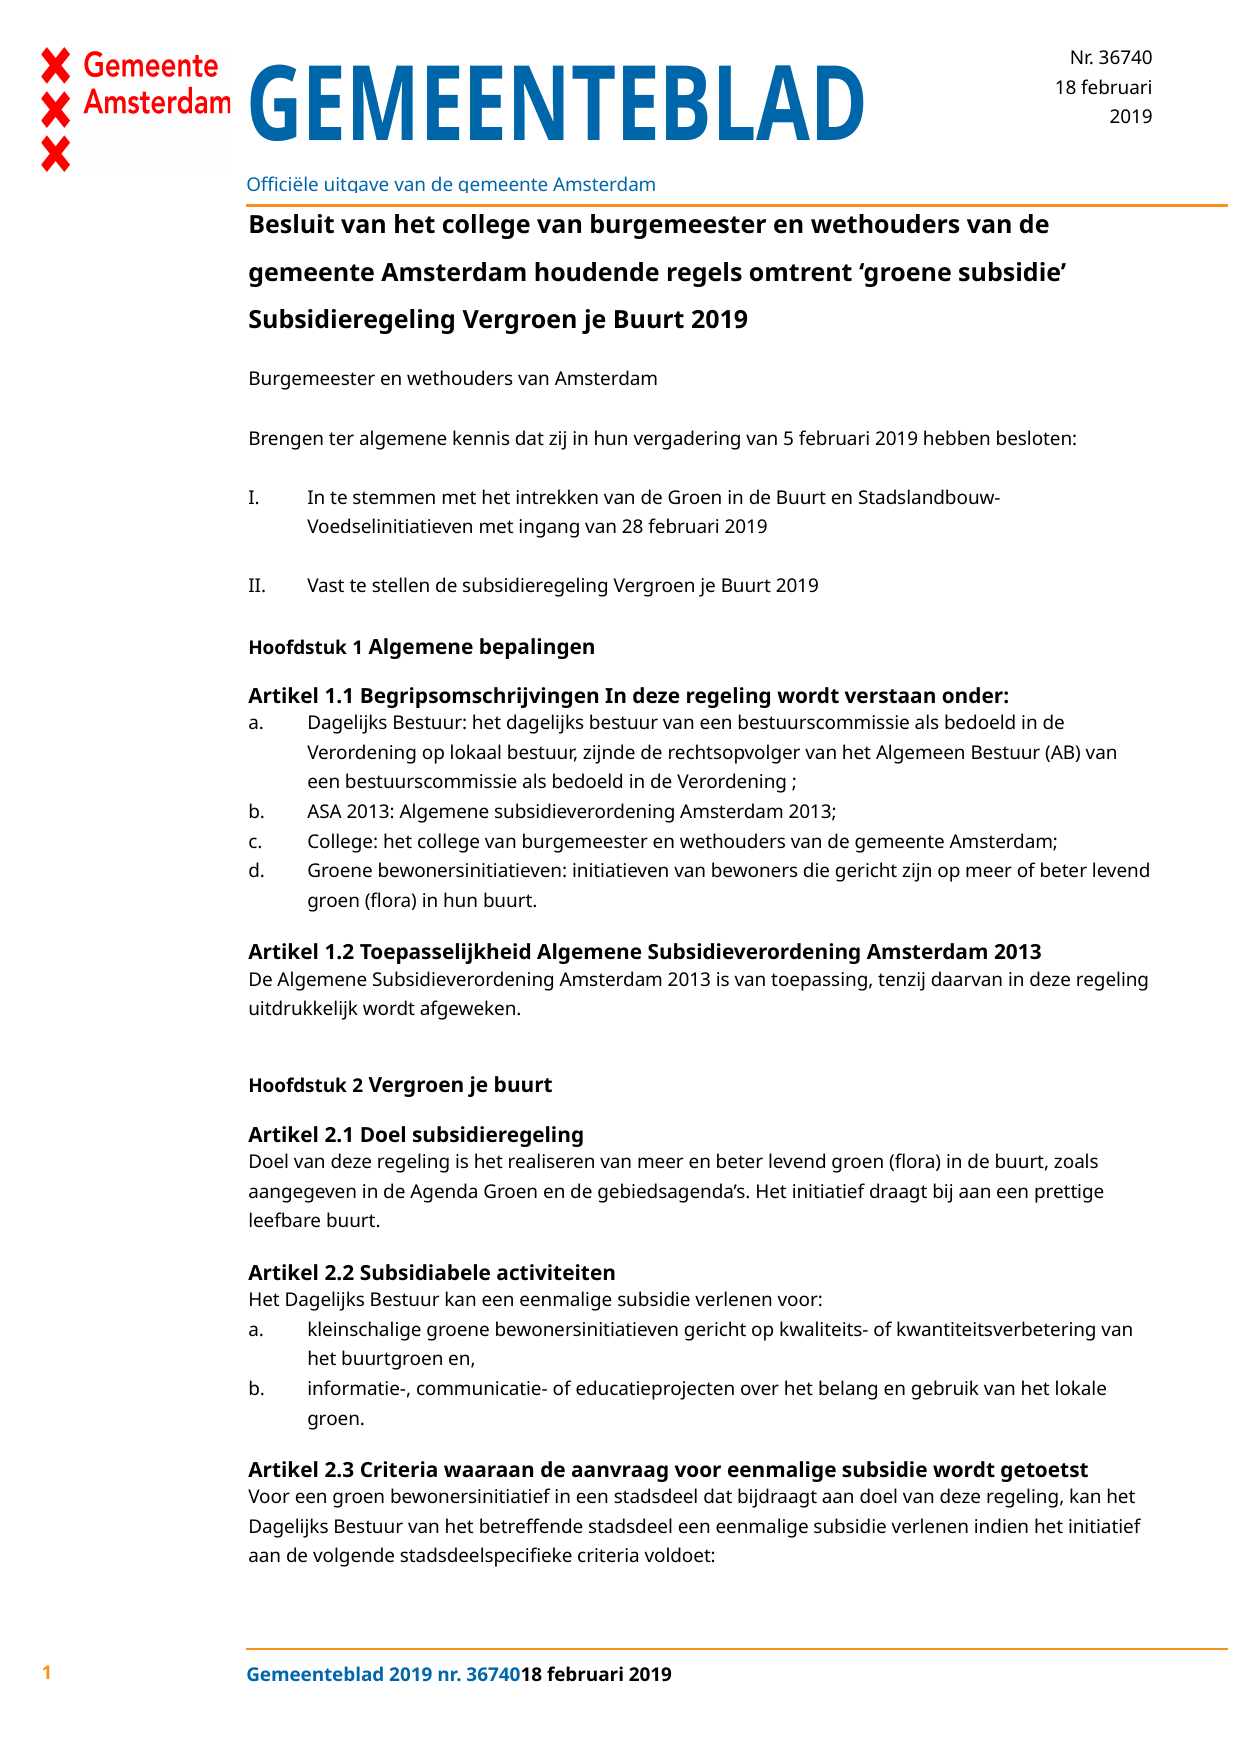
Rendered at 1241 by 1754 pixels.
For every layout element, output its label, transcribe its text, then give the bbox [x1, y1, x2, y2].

picture [41, 47, 231, 172]
list ASA 2013: Algemene subsidieverordening Amsterdam 2013; [248, 798, 1152, 824]
list Vast te stellen de subsidieregeling Vergroen je Buurt 2019 [248, 573, 1152, 598]
text Voor een groen bewonersinitiatief in een stadsdeel dat bijdraagt aan doel van deze regeling, kan het Dagelijks Bestuur van het betreffende stadsdeel een eenmalige subsidie verlenen indien het initiatief aan de volgende stadsdeelspecifieke criteria voldoet: [248, 1483, 1152, 1568]
list In te stemmen met het intrekken van de Groen in de Buurt en Stadslandbouw-Voedselinitiatieven met ingang van 28 februari 2019 [248, 484, 1152, 539]
text Hoofdstuk 1 Algemene bepalingen [248, 632, 1152, 660]
list College: het college van burgemeester en wethouders van de gemeente Amsterdam; [248, 828, 1152, 853]
text Artikel 2.1 Doel subsidieregeling [248, 1120, 1152, 1148]
text Hoofdstuk 2 Vergroen je buurt [248, 1071, 1152, 1099]
text Artikel 2.3 Criteria waaraan de aanvraag voor eenmalige subsidie wordt getoetst [248, 1455, 1152, 1483]
text Artikel 1.1 Begripsomschrijvingen In deze regeling wordt verstaan onder: [248, 681, 1152, 709]
text Artikel 2.2 Subsidiabele activiteiten [248, 1258, 1152, 1286]
text Het Dagelijks Bestuur kan een eenmalige subsidie verlenen voor: [248, 1286, 1152, 1312]
list Dagelijks Bestuur: het dagelijks bestuur van een bestuurscommissie als bedoeld in de Verordening op lokaal bestuur, zijnde de rechtsopvolger van het Algemeen Bestuur (AB) van een bestuurscommissie als bedoeld in de Verordening ; [248, 709, 1152, 794]
text Burgemeester en wethouders van Amsterdam [248, 366, 1152, 391]
list Groene bewonersinitiatieven: initiatieven van bewoners die gericht zijn op meer of beter levend groen (flora) in hun buurt. [248, 857, 1152, 913]
text Artikel 1.2 Toepasselijkheid Algemene Subsidieverordening Amsterdam 2013 [248, 937, 1152, 966]
text Brengen ter algemene kennis dat zij in hun vergadering van 5 februari 2019 hebben besloten: [248, 425, 1152, 450]
list informatie-, communicatie- of educatieprojecten over het belang en gebruik van het lokale groen. [248, 1375, 1152, 1430]
text De Algemene Subsidieverordening Amsterdam 2013 is van toepassing, tenzij daarvan in deze regeling uitdrukkelijk wordt afgeweken. [248, 966, 1152, 1021]
list kleinschalige groene bewonersinitiatieven gericht op kwaliteits- of kwantiteitsverbetering van het buurtgroen en, [248, 1316, 1152, 1371]
text Doel van deze regeling is het realiseren van meer en beter levend groen (flora) in de buurt, zoals aangegeven in de Agenda Groen en de gebiedsagenda’s. Het initiatief draagt bij aan een prettige leefbare buurt. [248, 1148, 1152, 1233]
text Besluit van het college van burgemeester en wethouders van de gemeente Amsterdam houdende regels omtrent ‘groene subsidie’ Subsidieregeling Vergroen je Buurt 2019 [248, 207, 1152, 336]
